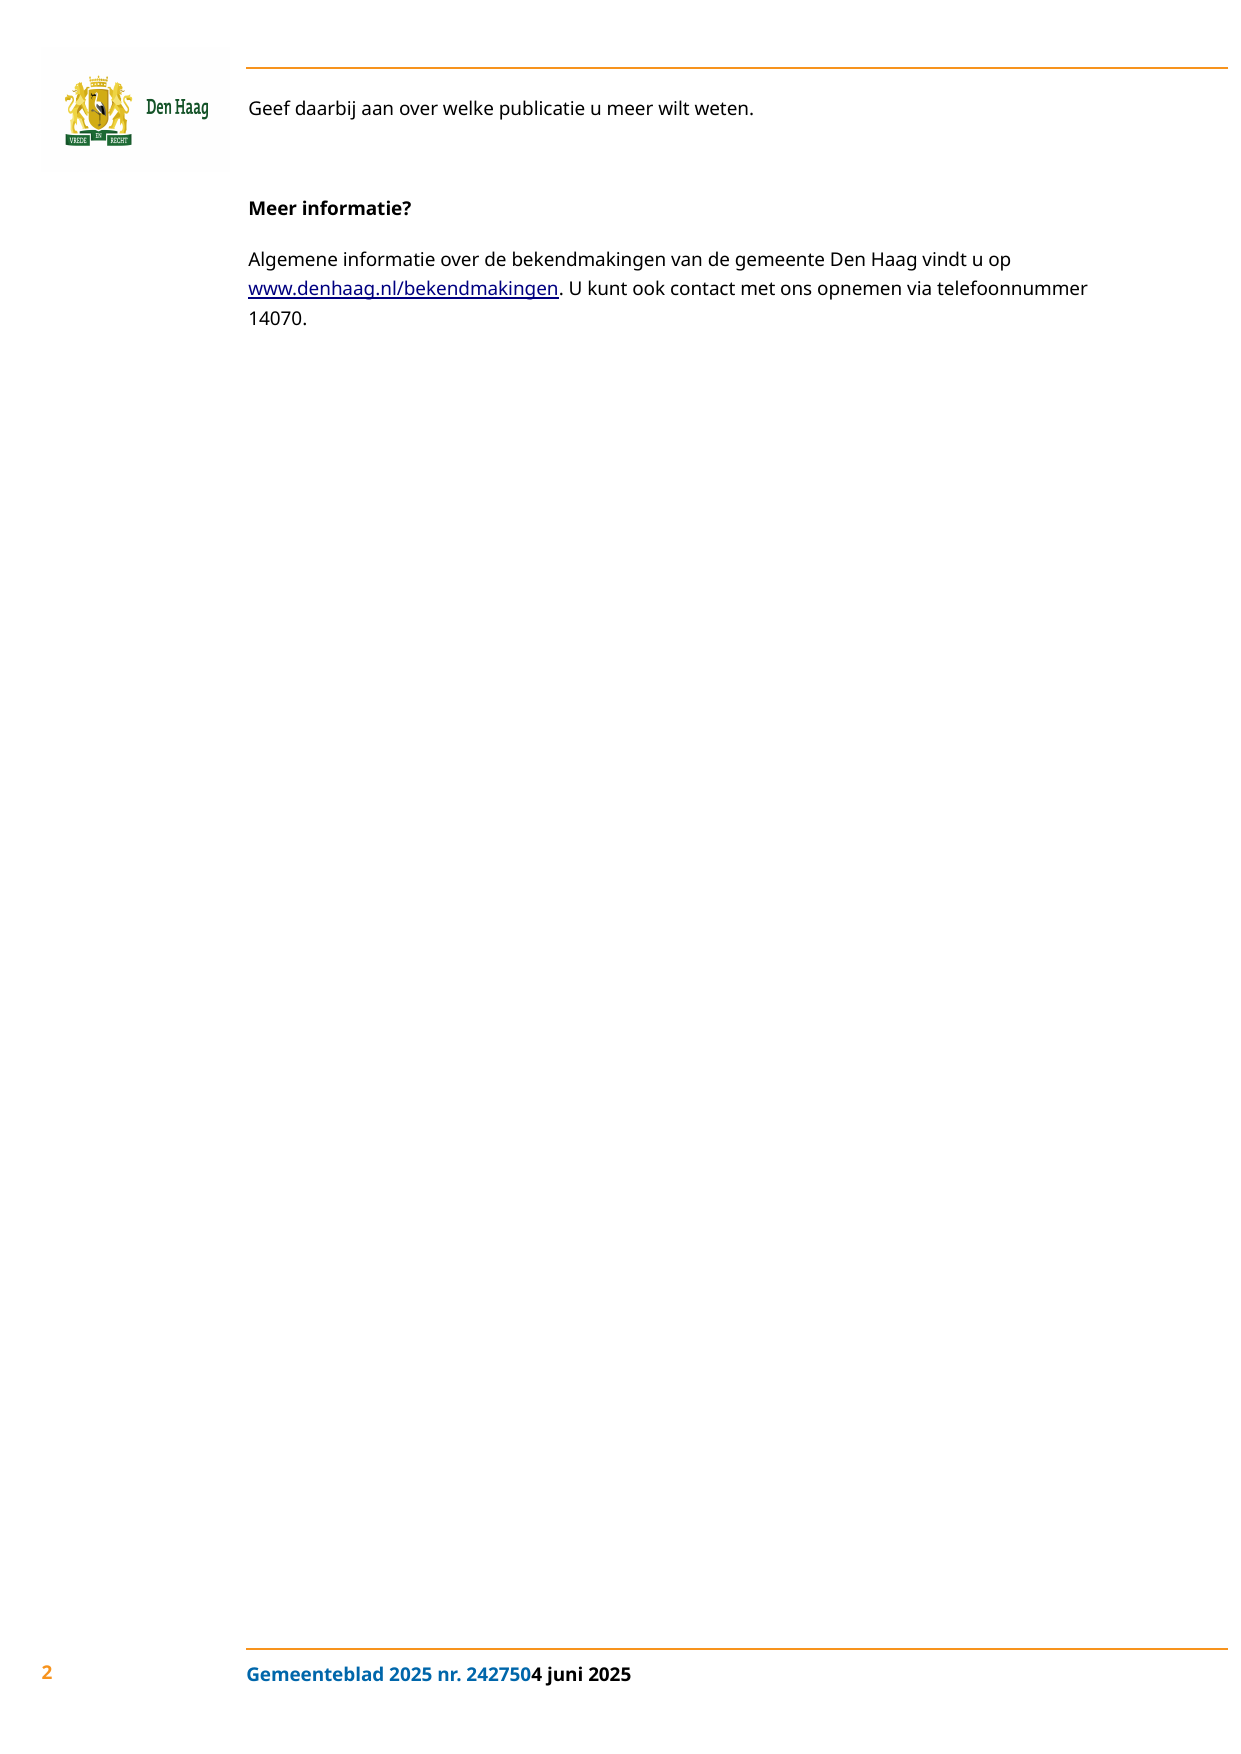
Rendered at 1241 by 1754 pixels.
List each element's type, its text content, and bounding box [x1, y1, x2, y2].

picture [41, 47, 231, 172]
text Algemene informatie over de bekendmakingen van de gemeente Den Haag vindt u op www.denhaag.nl/bekendmakingen. U kunt ook contact met ons opnemen via telefoonnummer 14070. [248, 246, 1152, 331]
text Geef daarbij aan over welke publicatie u meer wilt weten. [248, 95, 1152, 121]
text Meer informatie? [248, 196, 1152, 221]
